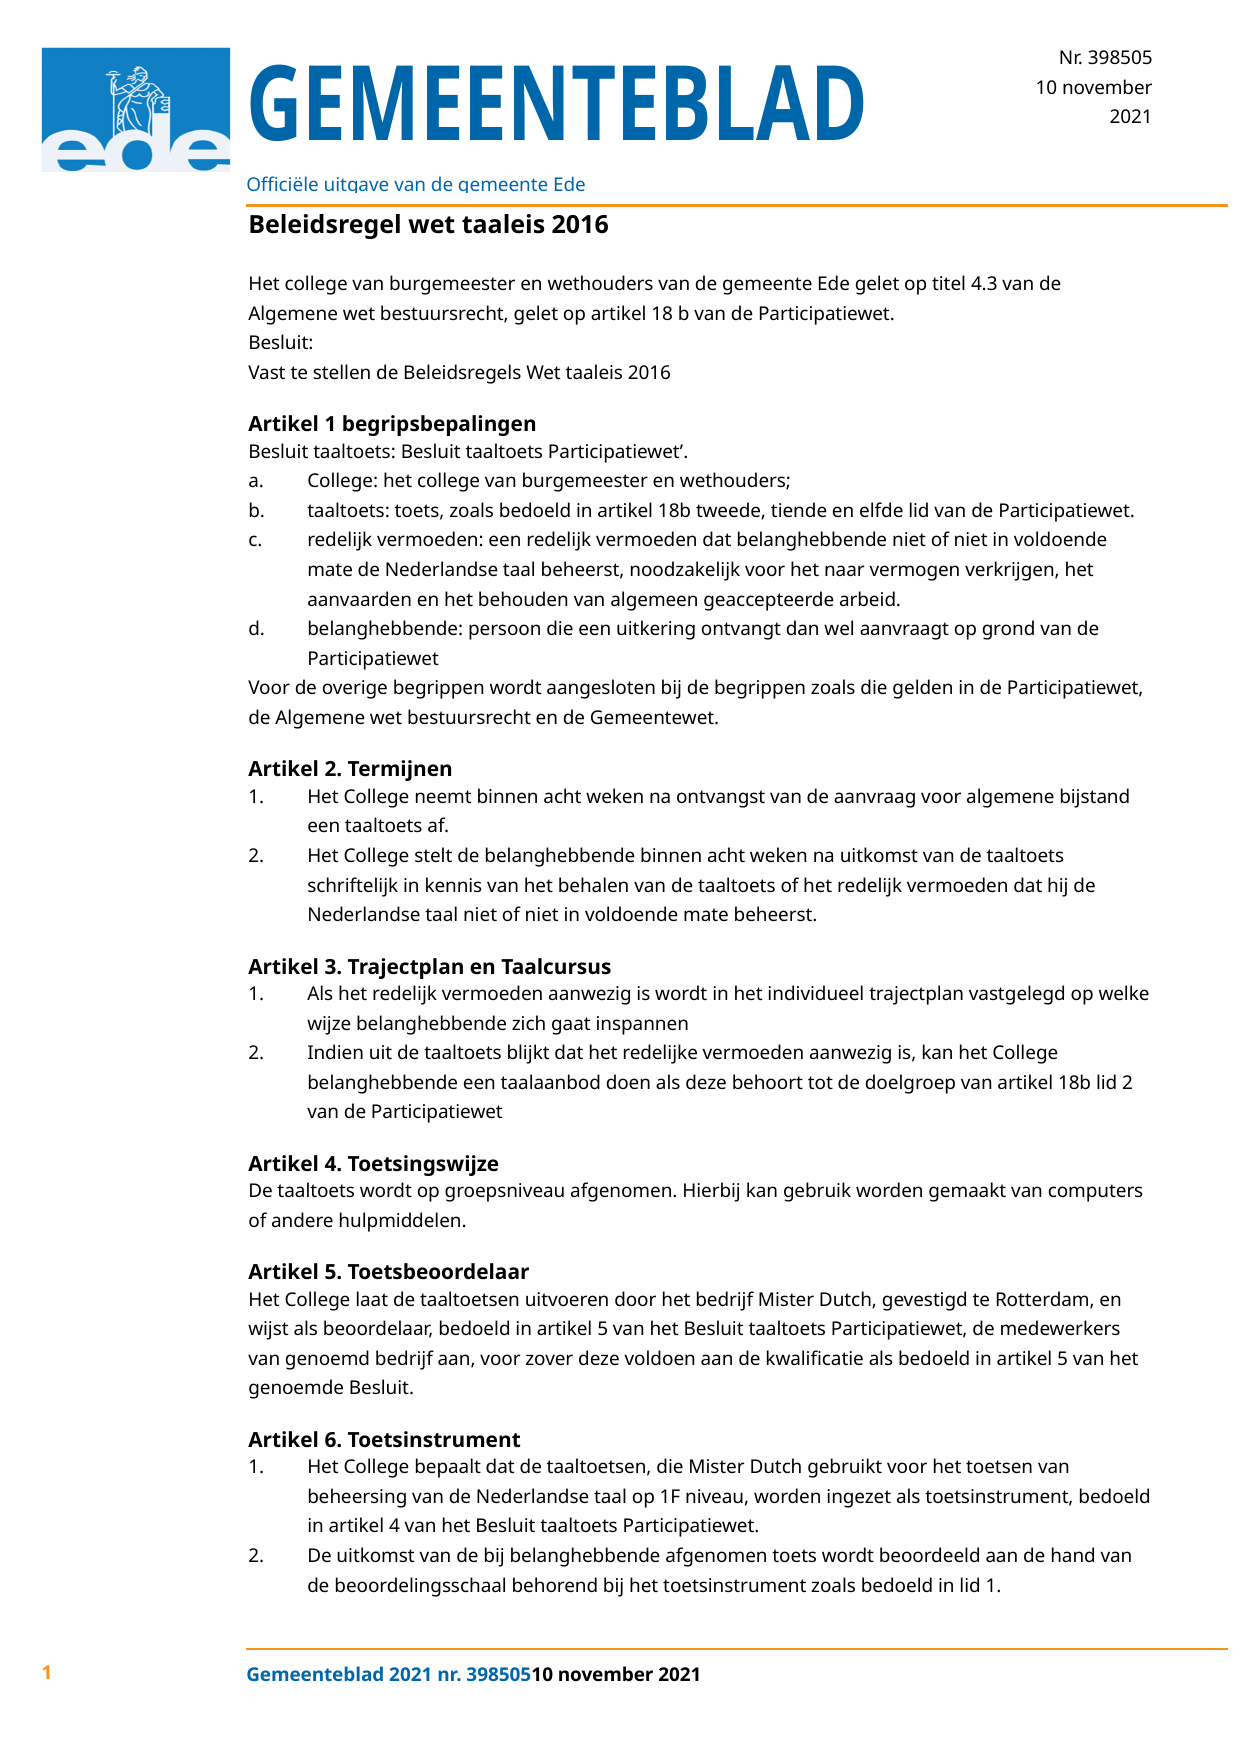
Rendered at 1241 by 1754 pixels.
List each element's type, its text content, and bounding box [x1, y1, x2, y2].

text Voor de overige begrippen wordt aangesloten bij de begrippen zoals die gelden in de Participatiewet, de Algemene wet bestuursrecht en de Gemeentewet. [248, 674, 1152, 730]
text Besluit taaltoets: Besluit taaltoets Participatiewet’. [248, 438, 1152, 464]
list Het College stelt de belanghebbende binnen acht weken na uitkomst van de taaltoets schriftelijk in kennis van het behalen van de taaltoets of het redelijk vermoeden dat hij de Nederlandse taal niet of niet in voldoende mate beheerst. [248, 842, 1152, 927]
list Als het redelijk vermoeden aanwezig is wordt in het individueel trajectplan vastgelegd op welke wijze belanghebbende zich gaat inspannen [248, 980, 1152, 1036]
list De uitkomst van de bij belanghebbende afgenomen toets wordt beoordeeld aan de hand van de beoordelingsschaal behorend bij het toetsinstrument zoals bedoeld in lid 1. [248, 1542, 1152, 1597]
list taaltoets: toets, zoals bedoeld in artikel 18b tweede, tiende en elfde lid van de Participatiewet. [248, 497, 1152, 523]
text Het college van burgemeester en wethouders van de gemeente Ede gelet op titel 4.3 van de Algemene wet bestuursrecht, gelet op artikel 18 b van de Participatiewet. [248, 270, 1152, 326]
text Artikel 4. Toetsingswijze [248, 1149, 1152, 1177]
list redelijk vermoeden: een redelijk vermoeden dat belanghebbende niet of niet in voldoende mate de Nederlandse taal beheerst, noodzakelijk voor het naar vermogen verkrijgen, het aanvaarden en het behouden van algemeen geaccepteerde arbeid. [248, 527, 1152, 612]
list Het College bepaalt dat de taaltoetsen, die Mister Dutch gebruikt voor het toetsen van beheersing van de Nederlandse taal op 1F niveau, worden ingezet als toetsinstrument, bedoeld in artikel 4 van het Besluit taaltoets Participatiewet. [248, 1453, 1152, 1538]
text De taaltoets wordt op groepsniveau afgenomen. Hierbij kan gebruik worden gemaakt van computers of andere hulpmiddelen. [248, 1177, 1152, 1233]
text Artikel 2. Termijnen [248, 754, 1152, 783]
list belanghebbende: persoon die een uitkering ontvangt dan wel aanvraagt op grond van de Participatiewet [248, 615, 1152, 671]
picture [41, 47, 231, 172]
text Artikel 6. Toetsinstrument [248, 1425, 1152, 1453]
list Indien uit de taaltoets blijkt dat het redelijke vermoeden aanwezig is, kan het College belanghebbende een taalaanbod doen als deze behoort tot de doelgroep van artikel 18b lid 2 van de Participatiewet [248, 1039, 1152, 1124]
list College: het college van burgemeester en wethouders; [248, 467, 1152, 493]
text Besluit: [248, 329, 1152, 355]
text Artikel 3. Trajectplan en Taalcursus [248, 952, 1152, 980]
list Het College neemt binnen acht weken na ontvangst van de aanvraag voor algemene bijstand een taaltoets af. [248, 783, 1152, 838]
text Artikel 5. Toetsbeoordelaar [248, 1257, 1152, 1286]
text Beleidsregel wet taaleis 2016 [248, 207, 1152, 241]
text Artikel 1 begripsbepalingen [248, 409, 1152, 438]
text Het College laat de taaltoetsen uitvoeren door het bedrijf Mister Dutch, gevestigd te Rotterdam, en wijst als beoordelaar, bedoeld in artikel 5 van het Besluit taaltoets Participatiewet, de medewerkers van genoemd bedrijf aan, voor zover deze voldoen aan de kwalificatie als bedoeld in artikel 5 van het genoemde Besluit. [248, 1286, 1152, 1400]
text Vast te stellen de Beleidsregels Wet taaleis 2016 [248, 359, 1152, 385]
